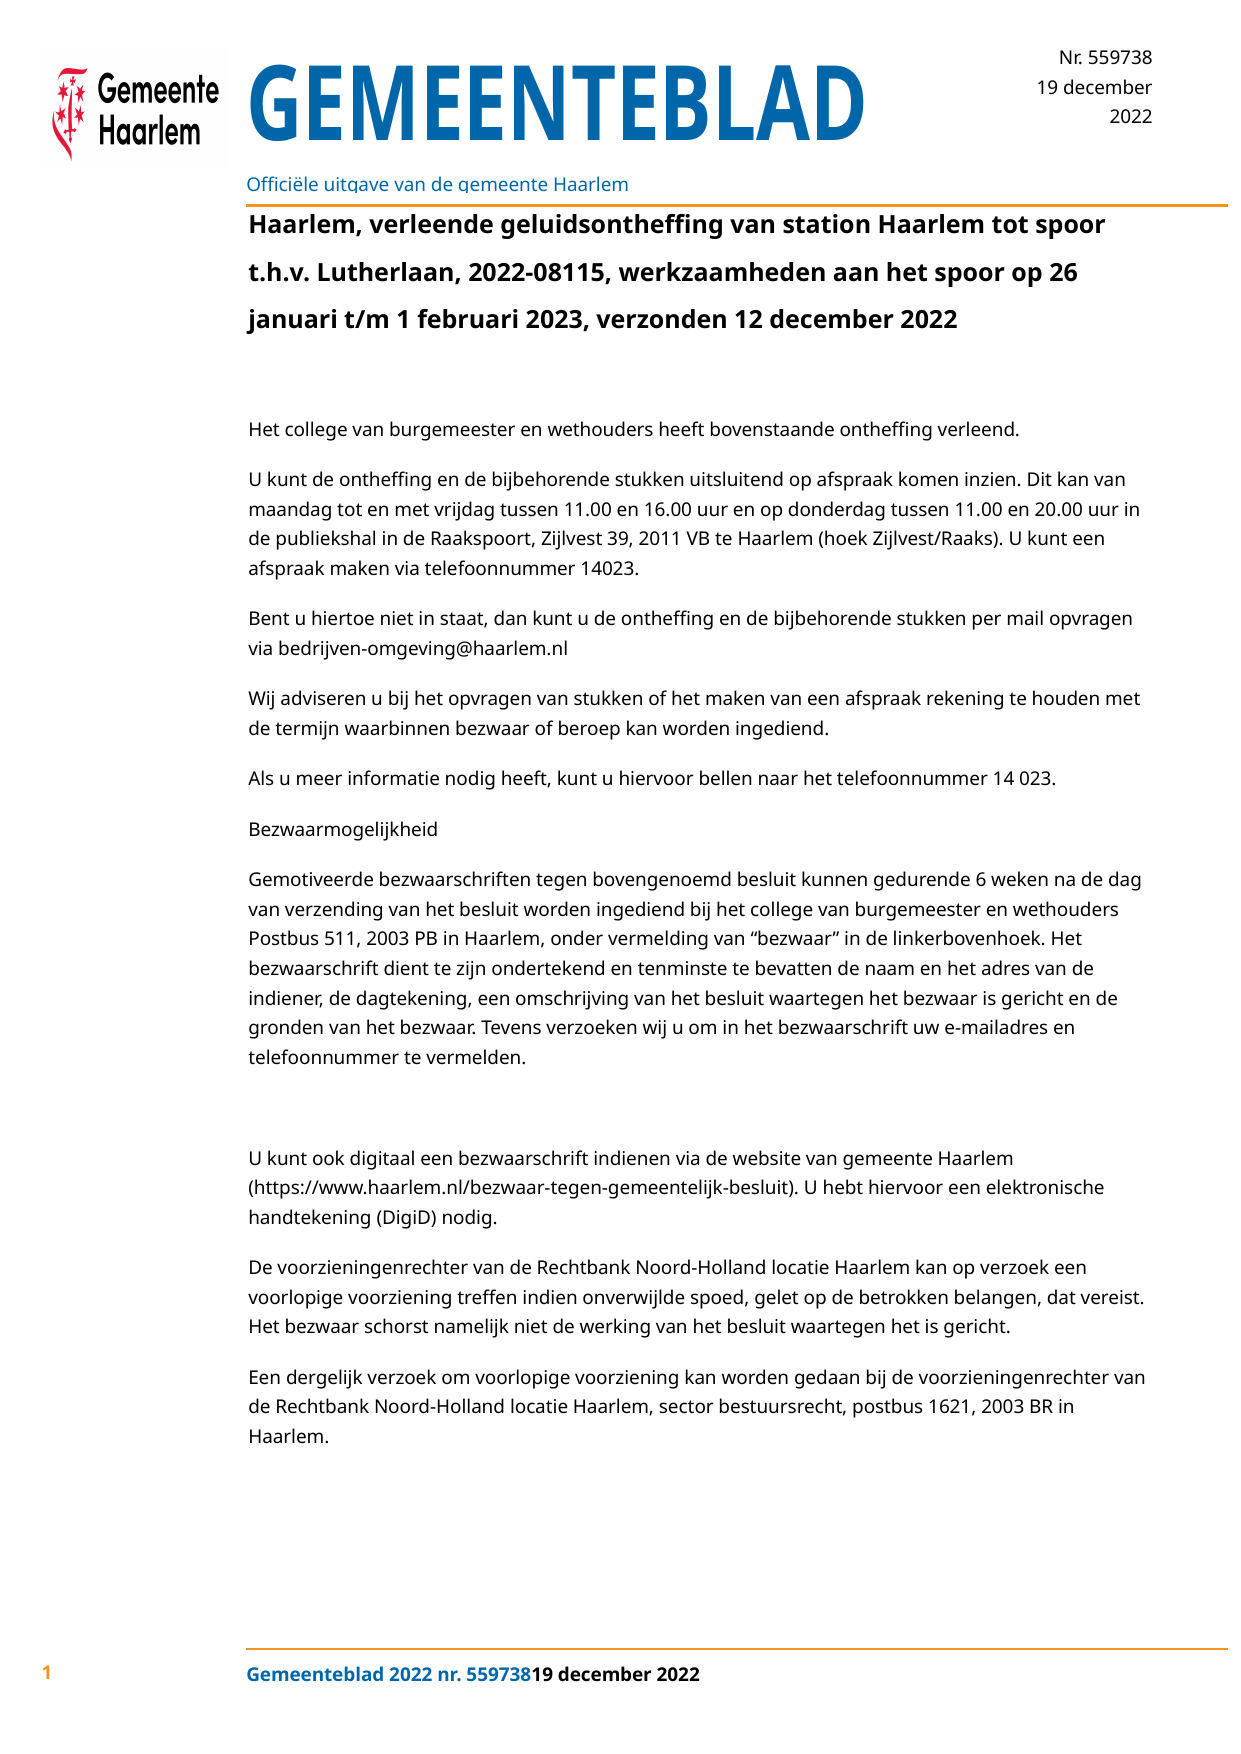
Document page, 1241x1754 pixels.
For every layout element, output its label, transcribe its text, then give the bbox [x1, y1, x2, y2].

text U kunt de ontheffing en de bijbehorende stukken uitsluitend op afspraak komen inzien. Dit kan van maandag tot en met vrijdag tussen 11.00 en 16.00 uur en op donderdag tussen 11.00 en 20.00 uur in de publiekshal in de Raakspoort, Zijlvest 39, 2011 VB te Haarlem (hoek Zijlvest/Raaks). U kunt een afspraak maken via telefoonnummer 14023. [248, 466, 1152, 581]
text U kunt ook digitaal een bezwaarschrift indienen via de website van gemeente Haarlem (https://www.haarlem.nl/bezwaar-tegen-gemeentelijk-besluit). U hebt hiervoor een elektronische handtekening (DigiD) nodig. [248, 1145, 1152, 1229]
text Wij adviseren u bij het opvragen van stukken of het maken van een afspraak rekening te houden met de termijn waarbinnen bezwaar of beroep kan worden ingediend. [248, 686, 1152, 741]
text Bent u hiertoe niet in staat, dan kunt u de ontheffing en de bijbehorende stukken per mail opvragen via bedrijven-omgeving@haarlem.nl [248, 606, 1152, 661]
text Bezwaarmogelijkheid [248, 816, 1152, 842]
text Het college van burgemeester en wethouders heeft bovenstaande ontheffing verleend. [248, 416, 1152, 442]
text Gemotiveerde bezwaarschriften tegen bovengenoemd besluit kunnen gedurende 6 weken na de dag van verzending van het besluit worden ingediend bij het college van burgemeester en wethouders Postbus 511, 2003 PB in Haarlem, onder vermelding van “bezwaar” in de linkerbovenhoek. Het bezwaarschrift dient te zijn ondertekend en tenminste te bevatten de naam en het adres van de indiener, de dagtekening, een omschrijving van het besluit waartegen het bezwaar is gericht en de gronden van het bezwaar. Tevens verzoeken wij u om in het bezwaarschrift uw e-mailadres en telefoonnummer te vermelden. [248, 866, 1152, 1069]
picture [41, 47, 231, 172]
text De voorzieningenrechter van de Rechtbank Noord-Holland locatie Haarlem kan op verzoek een voorlopige voorziening treffen indien onverwijlde spoed, gelet op de betrokken belangen, dat vereist. Het bezwaar schorst namelijk niet de werking van het besluit waartegen het is gericht. [248, 1254, 1152, 1339]
text Als u meer informatie nodig heeft, kunt u hiervoor bellen naar het telefoonnummer 14 023. [248, 766, 1152, 791]
text Haarlem, verleende geluidsontheffing van station Haarlem tot spoor t.h.v. Lutherlaan, 2022-08115, werkzaamheden aan het spoor op 26 januari t/m 1 februari 2023, verzonden 12 december 2022 [248, 207, 1152, 336]
text Een dergelijk verzoek om voorlopige voorziening kan worden gedaan bij de voorzieningenrechter van de Rechtbank Noord-Holland locatie Haarlem, sector bestuursrecht, postbus 1621, 2003 BR in Haarlem. [248, 1364, 1152, 1449]
